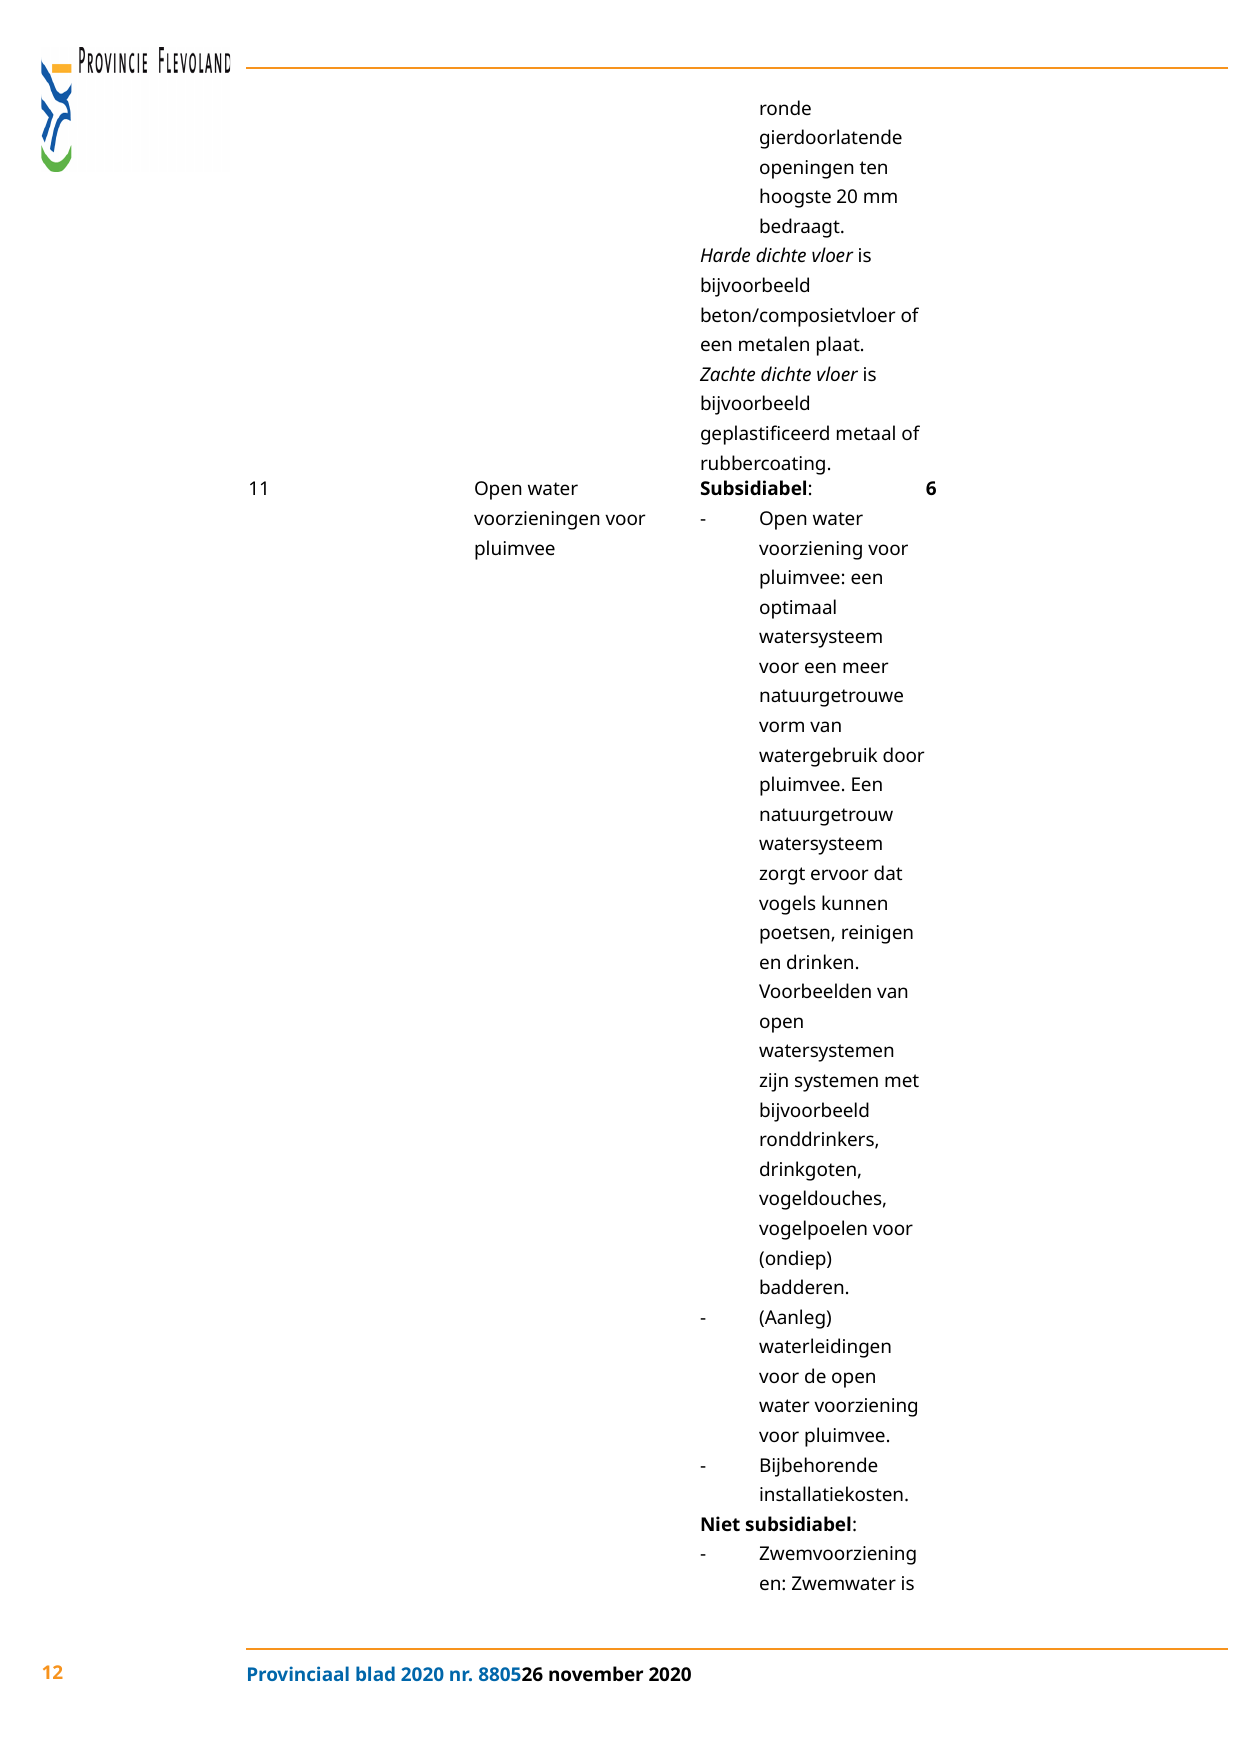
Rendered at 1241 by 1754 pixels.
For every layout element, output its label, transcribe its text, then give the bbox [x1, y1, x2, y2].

picture [41, 47, 231, 172]
table_cell 11 [248, 476, 474, 1596]
table_cell [926, 95, 1152, 476]
table_cell ronde gierdoorlatende openingen ten hoogste 20 mm bedraagt. Harde dichte vloer is bijvoorbeeld beton/composietvloer of een metalen plaat. Zachte dichte vloer is bijvoorbeeld geplastificeerd metaal of rubbercoating. [700, 95, 926, 476]
table_cell Open water voorzieningen voor pluimvee [474, 476, 700, 1596]
table_cell 6 [926, 476, 1152, 1596]
table_cell Subsidiabel: Open water voorziening voor pluimvee: een optimaal watersysteem voor een meer natuurgetrouwe vorm van watergebruik door pluimvee. Een natuurgetrouw watersysteem zorgt ervoor dat vogels kunnen poetsen, reinigen en drinken. Voorbeelden van open watersystemen zijn systemen met bijvoorbeeld ronddrinkers, drinkgoten, vogeldouches, vogelpoelen voor (ondiep) badderen. (Aanleg) waterleidingen voor de open water voorziening voor pluimvee. Bijbehorende installatiekosten. Niet subsidiabel: Zwemvoorzieningen: Zwemwater is [700, 476, 926, 1596]
table_cell [474, 95, 700, 476]
table_cell [248, 95, 474, 476]
